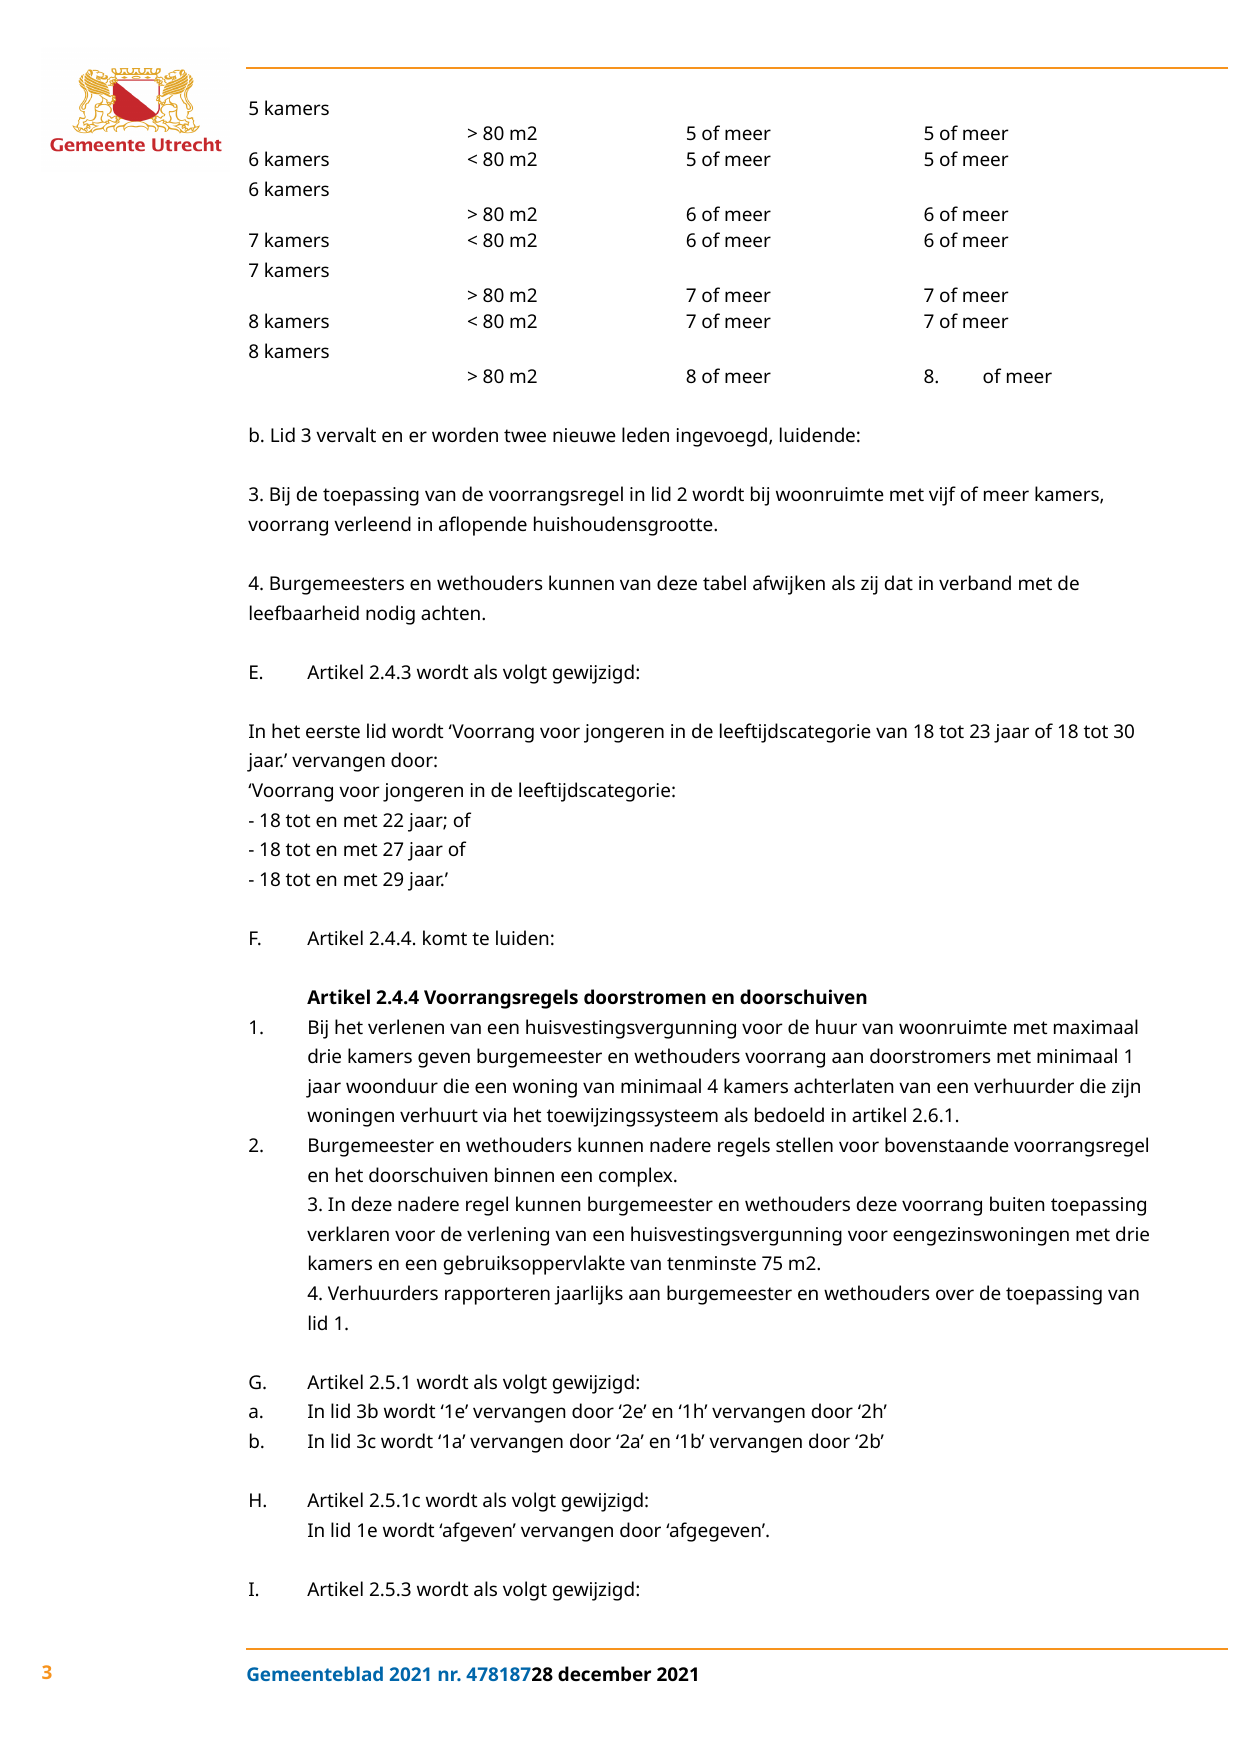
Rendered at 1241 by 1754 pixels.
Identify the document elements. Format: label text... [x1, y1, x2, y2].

list Bij het verlenen van een huisvestingsvergunning voor de huur van woonruimte met maximaal drie kamers geven burgemeester en wethouders voorrang aan doorstromers met minimaal 1 jaar woonduur die een woning van minimaal 4 kamers achterlaten van een verhuurder die zijn woningen verhuurt via het toewijzingssysteem als bedoeld in artikel 2.6.1. [248, 1014, 1152, 1128]
table_cell > 80 m2 [467, 283, 686, 308]
text - 18 tot en met 29 jaar.’ [248, 866, 1152, 892]
table_cell > 80 m2 [467, 121, 686, 146]
list In lid 3c wordt ‘1a’ vervangen door ‘2a’ en ‘1b’ vervangen door ‘2b’ [248, 1428, 1152, 1454]
table_cell [248, 283, 467, 308]
table_cell [248, 121, 467, 146]
text 4. Burgemeesters en wethouders kunnen van deze tabel afwijken als zij dat in verband met de leefbaarheid nodig achten. [248, 570, 1152, 625]
list Artikel 2.4.3 wordt als volgt gewijzigd: [248, 659, 1152, 684]
table_cell 7 kamers 7 kamers [248, 227, 467, 283]
table_cell [248, 202, 467, 227]
table_cell < 80 m2 [467, 146, 686, 202]
list In lid 1e wordt ‘afgeven’ vervangen door ‘afgegeven’. [248, 1517, 1152, 1542]
table_cell 7 of meer [686, 283, 923, 308]
table_cell 5 kamers [248, 95, 467, 121]
table_cell 5 of meer [686, 121, 923, 146]
text 3. Bij de toepassing van de voorrangsregel in lid 2 wordt bij woonruimte met vijf of meer kamers, voorrang verleend in aflopende huishoudensgrootte. [248, 481, 1152, 537]
table_cell 5 of meer [923, 121, 1152, 146]
list Artikel 2.4.4 Voorrangsregels doorstromen en doorschuiven [248, 984, 1152, 1010]
text - 18 tot en met 27 jaar of [248, 836, 1152, 862]
table_cell 6 of meer [686, 227, 923, 283]
table_cell < 80 m2 [467, 308, 686, 364]
list 4. Verhuurders rapporteren jaarlijks aan burgemeester en wethouders over de toepassing van lid 1. [248, 1280, 1152, 1335]
table_cell [248, 364, 467, 389]
list Artikel 2.5.1c wordt als volgt gewijzigd: [248, 1487, 1152, 1513]
table_cell 6 of meer [686, 202, 923, 227]
table_cell 6 of meer [923, 202, 1152, 227]
table_cell [923, 95, 1152, 121]
table_cell 6 kamers 6 kamers [248, 146, 467, 202]
list 3. In deze nadere regel kunnen burgemeester en wethouders deze voorrang buiten toepassing verklaren voor de verlening van een huisvestingsvergunning voor eengezinswoningen met drie kamers en een gebruiksoppervlakte van tenminste 75 m2. [248, 1191, 1152, 1276]
table_cell > 80 m2 [467, 202, 686, 227]
table_cell [467, 95, 686, 121]
table_cell > 80 m2 [467, 364, 686, 389]
table_cell 7 of meer [923, 308, 1152, 364]
table_cell 7 of meer [686, 308, 923, 364]
picture [41, 47, 231, 172]
list Burgemeester en wethouders kunnen nadere regels stellen voor bovenstaande voorrangsregel en het doorschuiven binnen een complex. [248, 1132, 1152, 1187]
text b. Lid 3 vervalt en er worden twee nieuwe leden ingevoegd, luidende: [248, 422, 1152, 448]
table_cell 6 of meer [923, 227, 1152, 283]
table_cell < 80 m2 [467, 227, 686, 283]
table_cell 8 kamers 8 kamers [248, 308, 467, 364]
table_cell of meer [923, 364, 1152, 389]
table_cell 5 of meer [686, 146, 923, 202]
table_cell [686, 95, 923, 121]
list Artikel 2.4.4. komt te luiden: [248, 925, 1152, 951]
list Artikel 2.5.3 wordt als volgt gewijzigd: [248, 1576, 1152, 1602]
list In lid 3b wordt ‘1e’ vervangen door ‘2e’ en ‘1h’ vervangen door ‘2h’ [248, 1398, 1152, 1424]
table_cell 7 of meer [923, 283, 1152, 308]
table_cell 8 of meer [686, 364, 923, 389]
table_cell 5 of meer [923, 146, 1152, 202]
text - 18 tot en met 22 jaar; of [248, 807, 1152, 832]
text In het eerste lid wordt ‘Voorrang voor jongeren in de leeftijdscategorie van 18 tot 23 jaar of 18 tot 30 jaar.’ vervangen door: [248, 718, 1152, 773]
list Artikel 2.5.1 wordt als volgt gewijzigd: [248, 1369, 1152, 1394]
text ‘Voorrang voor jongeren in de leeftijdscategorie: [248, 777, 1152, 803]
